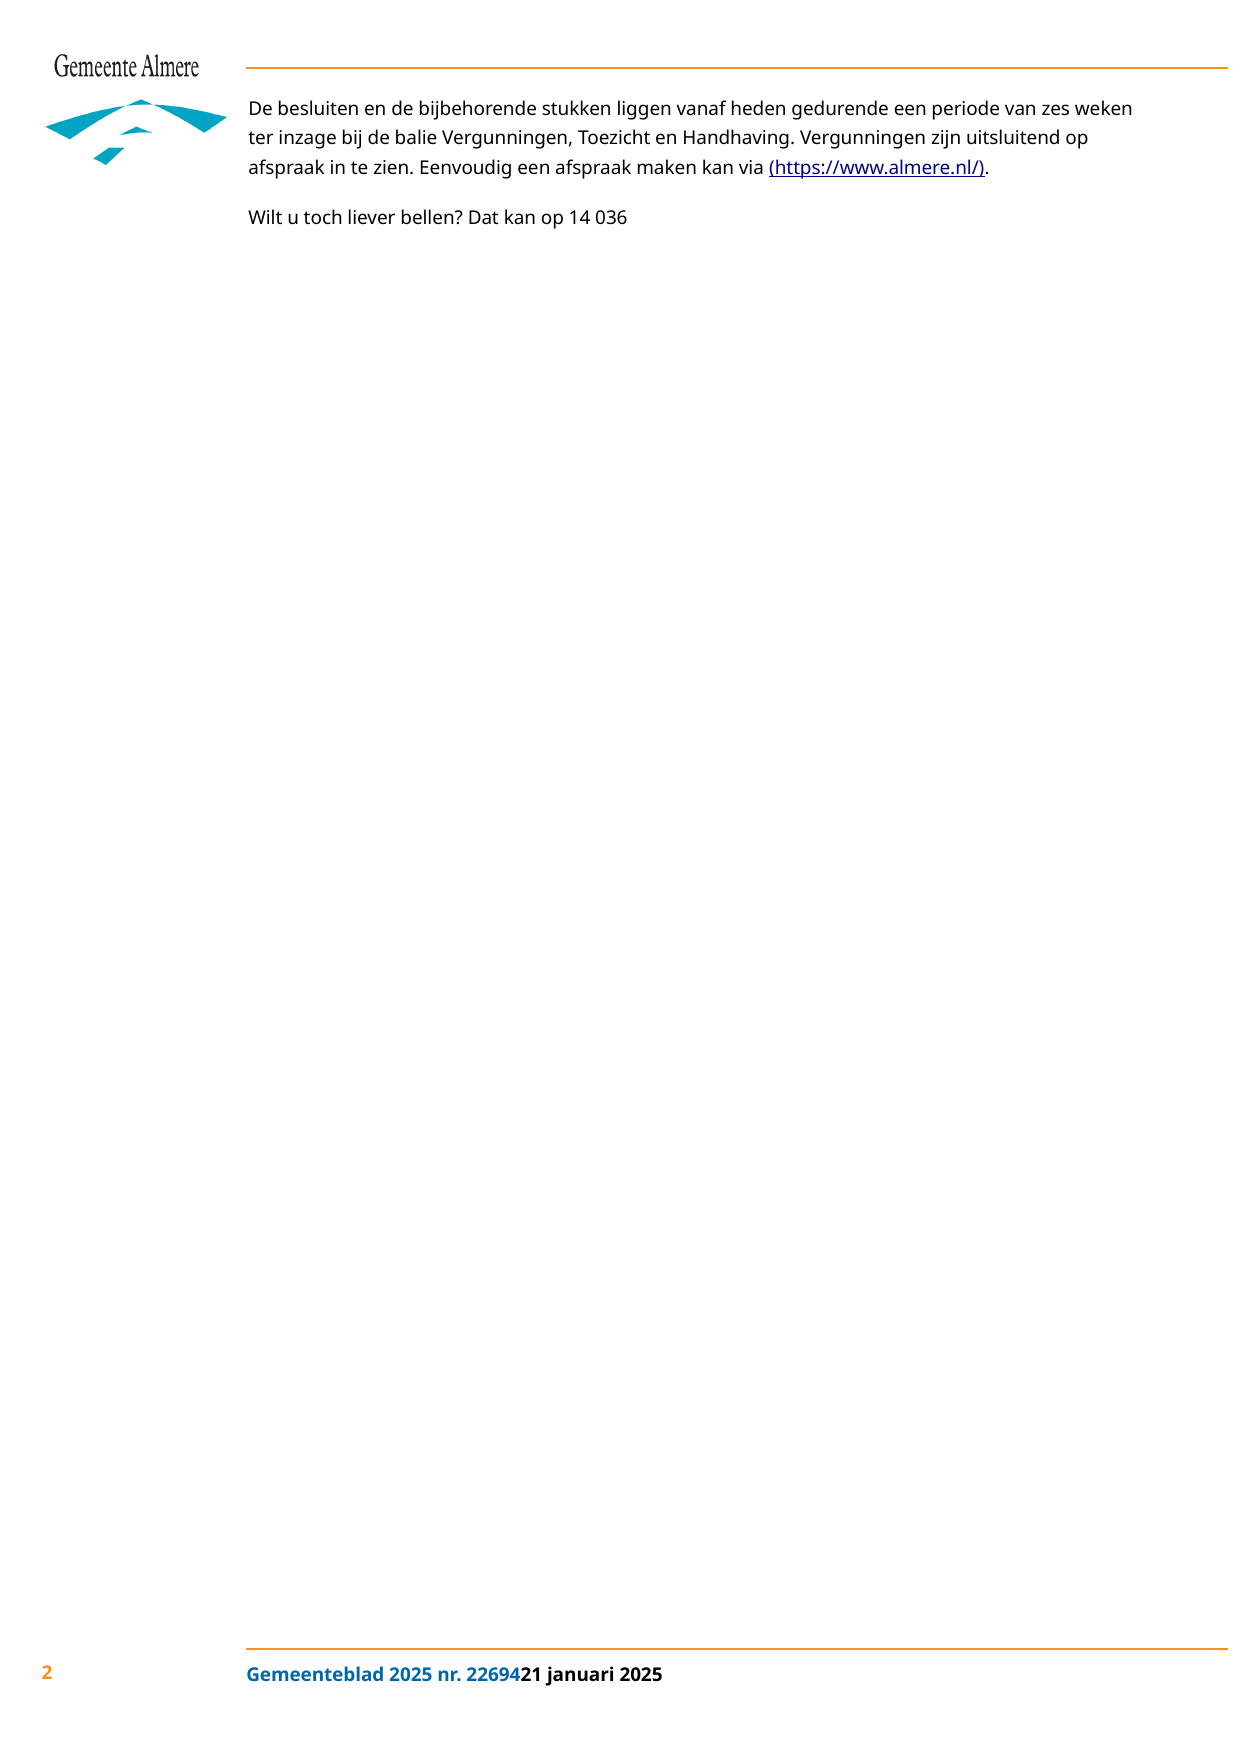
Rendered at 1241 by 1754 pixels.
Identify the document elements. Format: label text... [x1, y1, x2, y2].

text Wilt u toch liever bellen? Dat kan op 14 036 [248, 204, 1152, 230]
text De besluiten en de bijbehorende stukken liggen vanaf heden gedurende een periode van zes weken ter inzage bij de balie Vergunningen, Toezicht en Handhaving. Vergunningen zijn uitsluitend op afspraak in te zien. Eenvoudig een afspraak maken kan via (https://www.almere.nl/). [248, 95, 1152, 180]
picture [41, 47, 231, 172]
